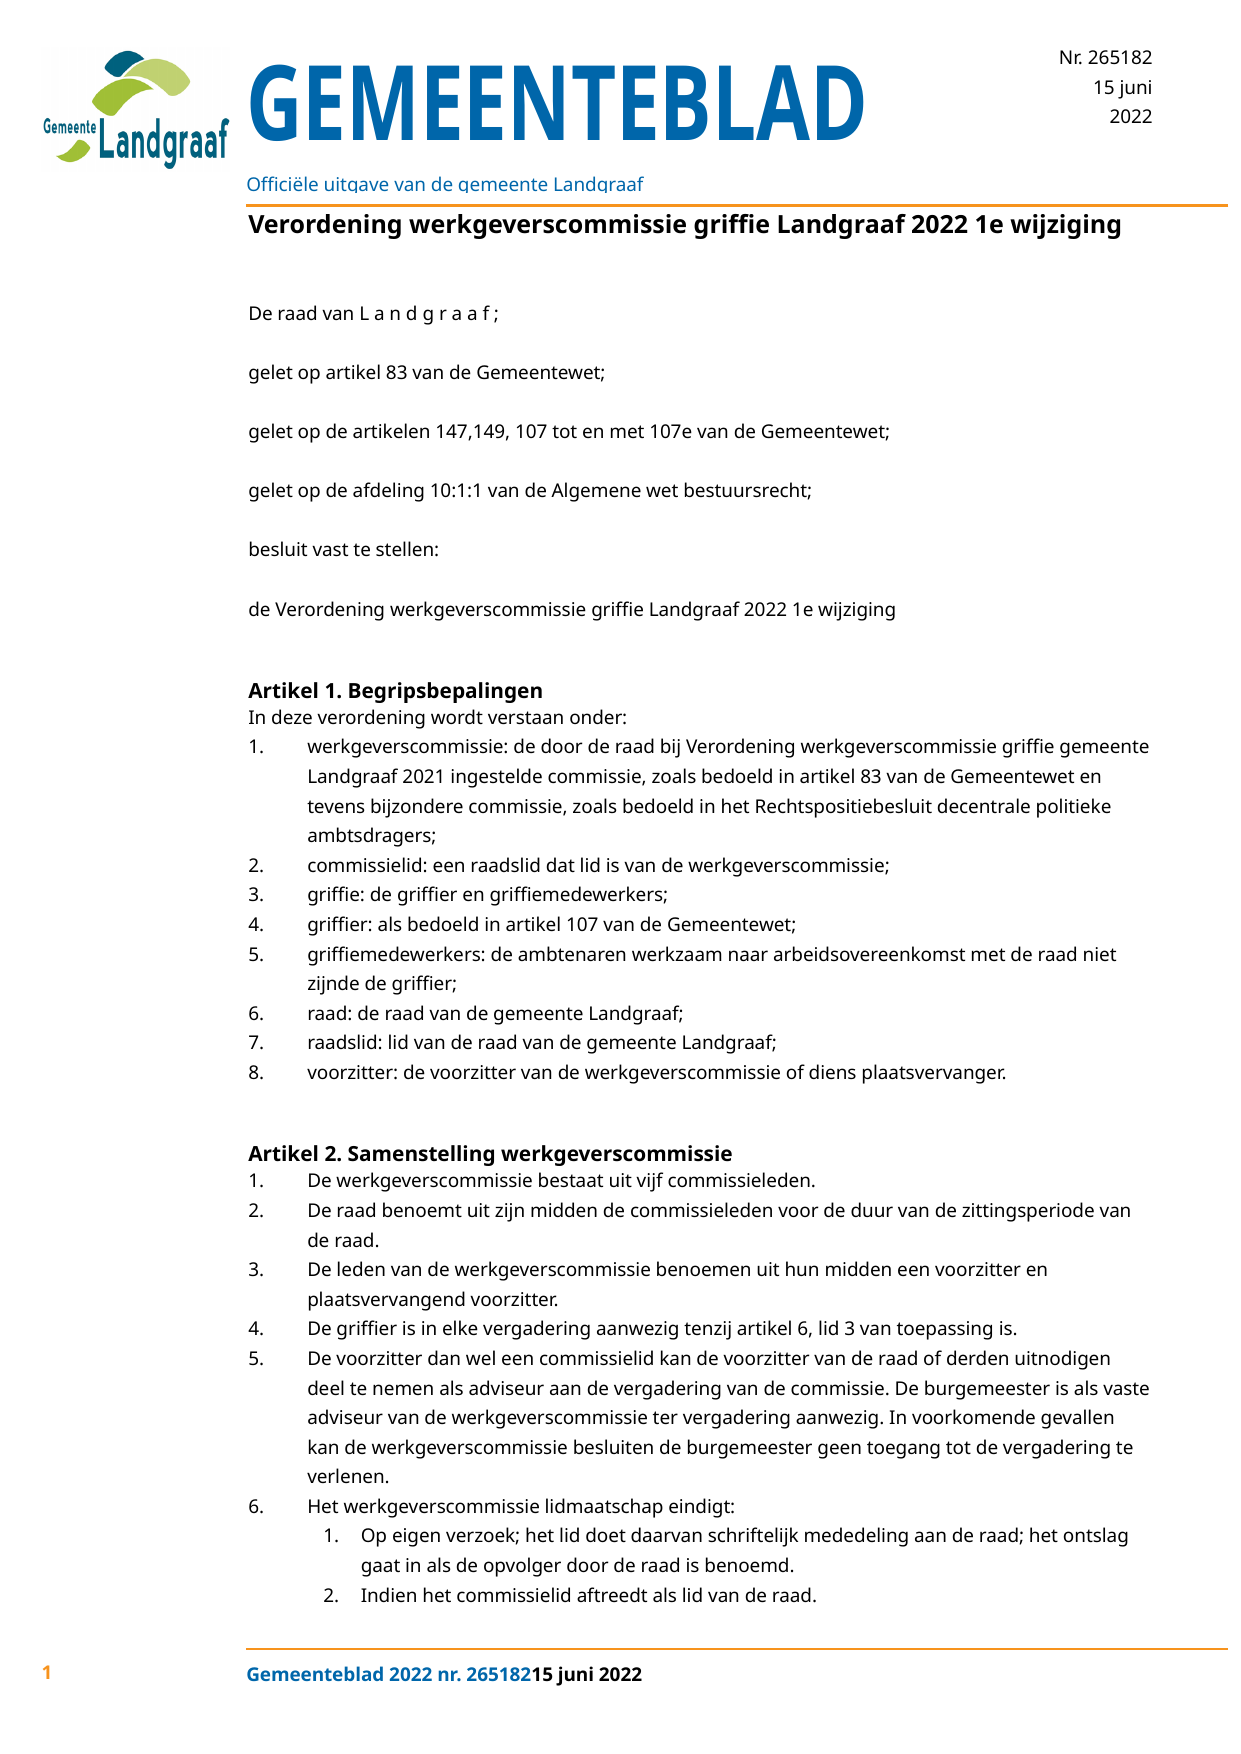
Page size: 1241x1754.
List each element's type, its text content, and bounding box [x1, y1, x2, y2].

text gelet op de afdeling 10:1:1 van de Algemene wet bestuursrecht; [248, 477, 1152, 503]
list De raad benoemt uit zijn midden de commissieleden voor de duur van de zittingsperiode van de raad. [248, 1197, 1152, 1252]
list De griffier is in elke vergadering aanwezig tenzij artikel 6, lid 3 van toepassing is. [248, 1316, 1152, 1341]
text De raad van L a n d g r a a f ; [248, 300, 1152, 326]
list Op eigen verzoek; het lid doet daarvan schriftelijk mededeling aan de raad; het ontslag gaat in als de opvolger door de raad is benoemd. [323, 1523, 1152, 1578]
text In deze verordening wordt verstaan onder: [248, 704, 1152, 730]
list griffier: als bedoeld in artikel 107 van de Gemeentewet; [248, 911, 1152, 937]
list commissielid: een raadslid dat lid is van de werkgeverscommissie; [248, 852, 1152, 878]
text Artikel 1. Begripsbepalingen [248, 676, 1152, 704]
picture [41, 47, 231, 172]
text gelet op artikel 83 van de Gemeentewet; [248, 359, 1152, 385]
list De werkgeverscommissie bestaat uit vijf commissieleden. [248, 1168, 1152, 1193]
list griffiemedewerkers: de ambtenaren werkzaam naar arbeidsovereenkomst met de raad niet zijnde de griffier; [248, 941, 1152, 996]
list Indien het commissielid aftreedt als lid van de raad. [323, 1582, 1152, 1607]
text gelet op de artikelen 147,149, 107 tot en met 107e van de Gemeentewet; [248, 418, 1152, 444]
list De leden van de werkgeverscommissie benoemen uit hun midden een voorzitter en plaatsvervangend voorzitter. [248, 1256, 1152, 1312]
list raad: de raad van de gemeente Landgraaf; [248, 1000, 1152, 1026]
list voorzitter: de voorzitter van de werkgeverscommissie of diens plaatsvervanger. [248, 1059, 1152, 1085]
list griffie: de griffier en griffiemedewerkers; [248, 882, 1152, 907]
text besluit vast te stellen: [248, 537, 1152, 562]
list De voorzitter dan wel een commissielid kan de voorzitter van de raad of derden uitnodigen deel te nemen als adviseur aan de vergadering van de commissie. De burgemeester is als vaste adviseur van de werkgeverscommissie ter vergadering aanwezig. In voorkomende gevallen kan de werkgeverscommissie besluiten de burgemeester geen toegang tot de vergadering te verlenen. [248, 1345, 1152, 1489]
list Het werkgeverscommissie lidmaatschap eindigt: [248, 1493, 1152, 1519]
list werkgeverscommissie: de door de raad bij Verordening werkgeverscommissie griffie gemeente Landgraaf 2021 ingestelde commissie, zoals bedoeld in artikel 83 van de Gemeentewet en tevens bijzondere commissie, zoals bedoeld in het Rechtspositiebesluit decentrale politieke ambtsdragers; [248, 734, 1152, 848]
text Artikel 2. Samenstelling werkgeverscommissie [248, 1139, 1152, 1168]
list raadslid: lid van de raad van de gemeente Landgraaf; [248, 1029, 1152, 1055]
text de Verordening werkgeverscommissie griffie Landgraaf 2022 1e wijziging [248, 596, 1152, 621]
text Verordening werkgeverscommissie griffie Landgraaf 2022 1e wijziging [248, 207, 1152, 241]
